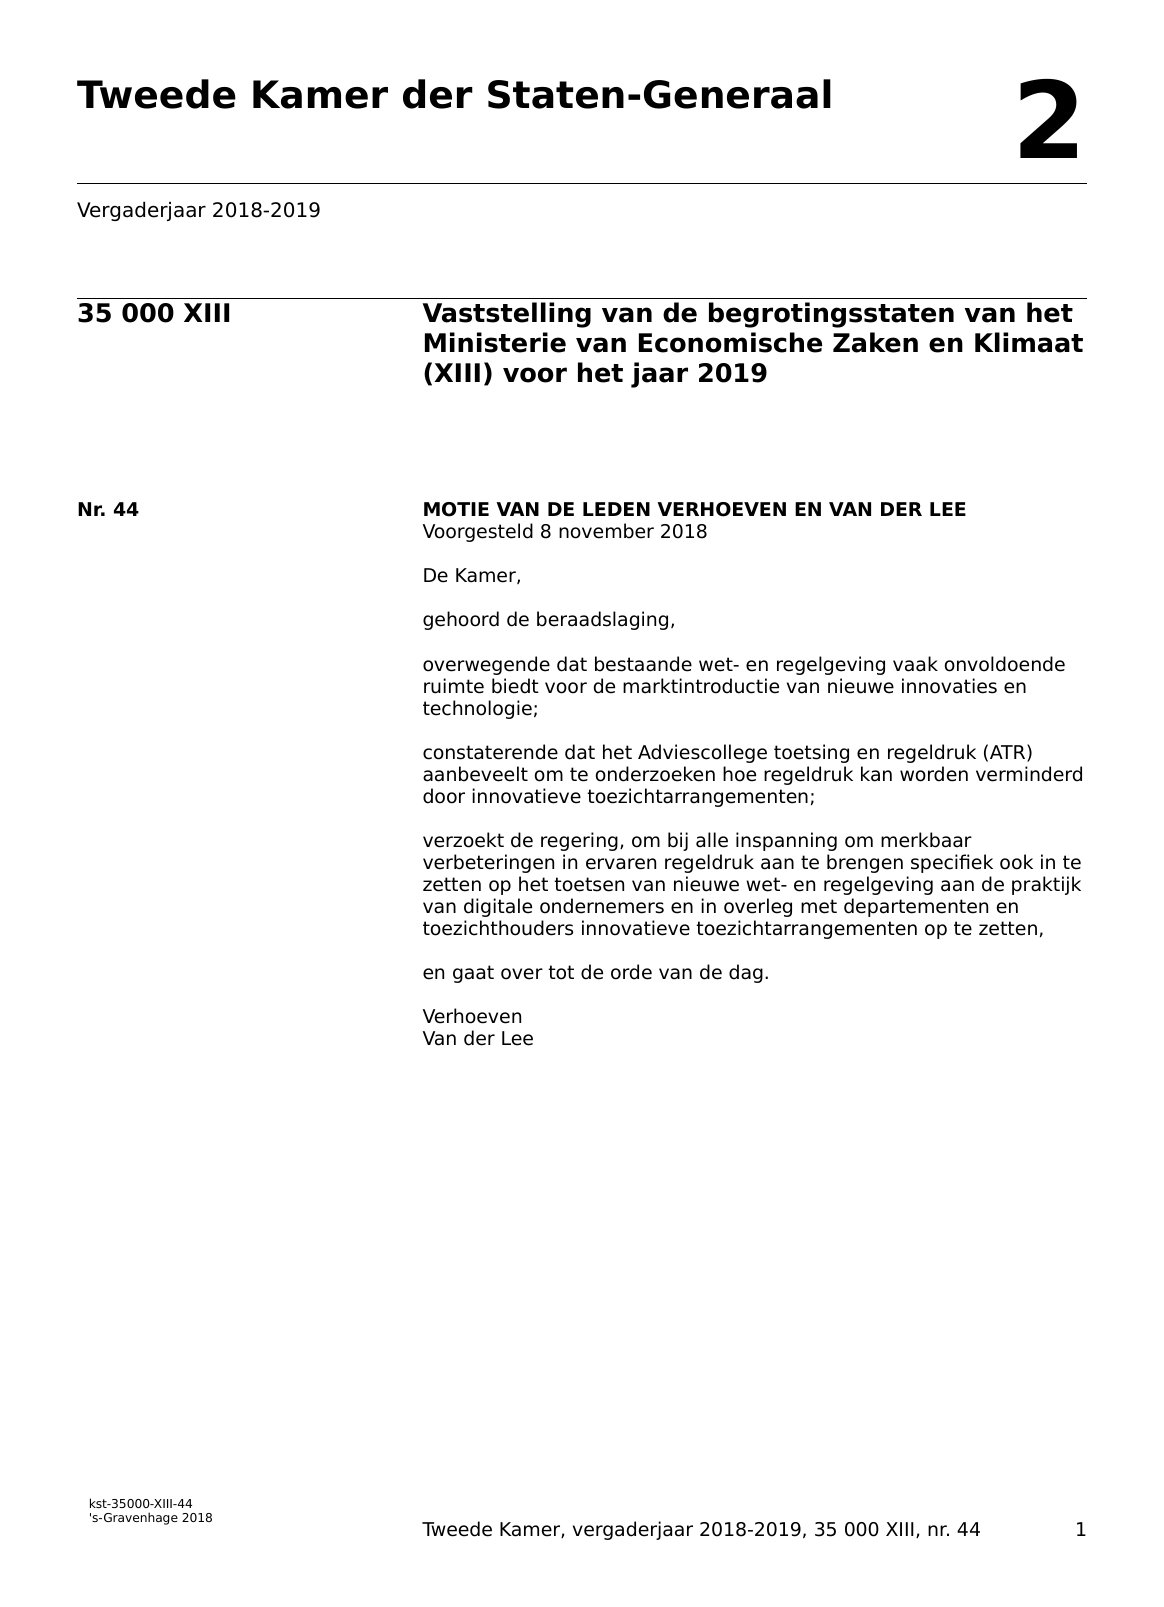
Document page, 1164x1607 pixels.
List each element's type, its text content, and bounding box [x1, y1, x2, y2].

text constaterende dat het Adviescollege toetsing en regeldruk (ATR) aanbeveelt om te onderzoeken hoe regeldruk kan worden verminderd door innovatieve toezichtarrangementen; [422, 742, 1087, 808]
text Voorgesteld 8 november 2018 [422, 521, 1087, 543]
text gehoord de beraadslaging, [422, 609, 1087, 631]
subtitle 35 000 XIII Vaststelling van de begrotingsstaten van het Ministerie van Economische Zaken en Klimaat (XIII) voor het jaar 2019 [77, 299, 1087, 388]
text overwegende dat bestaande wet- en regelgeving vaak onvoldoende ruimte biedt voor de marktintroductie van nieuwe innovaties en technologie; [422, 653, 1087, 719]
text en gaat over tot de orde van de dag. [422, 962, 1087, 984]
text verzoekt de regering, om bij alle inspanning om merkbaar verbeteringen in ervaren regeldruk aan te brengen specifiek ook in te zetten op het toetsen van nieuwe wet- en regelgeving aan de praktijk van digitale ondernemers en in overleg met departementen en toezichthouders innovatieve toezichtarrangementen op te zetten, [422, 830, 1087, 940]
table_cell Vergaderjaar 2018-2019 [77, 184, 1087, 298]
text kst-35000-XIII-44 [88, 1497, 323, 1511]
subtitle Nr. 44 MOTIE VAN DE LEDEN VERHOEVEN EN VAN DER LEE [77, 499, 1087, 521]
table_header Tweede Kamer der Staten-Generaal [77, 59, 886, 183]
table_header 2 [886, 59, 1087, 183]
text 's-Gravenhage 2018 [88, 1511, 323, 1525]
text De Kamer, [422, 565, 1087, 587]
text Van der Lee [422, 1028, 1087, 1050]
text Verhoeven [422, 1006, 1087, 1028]
